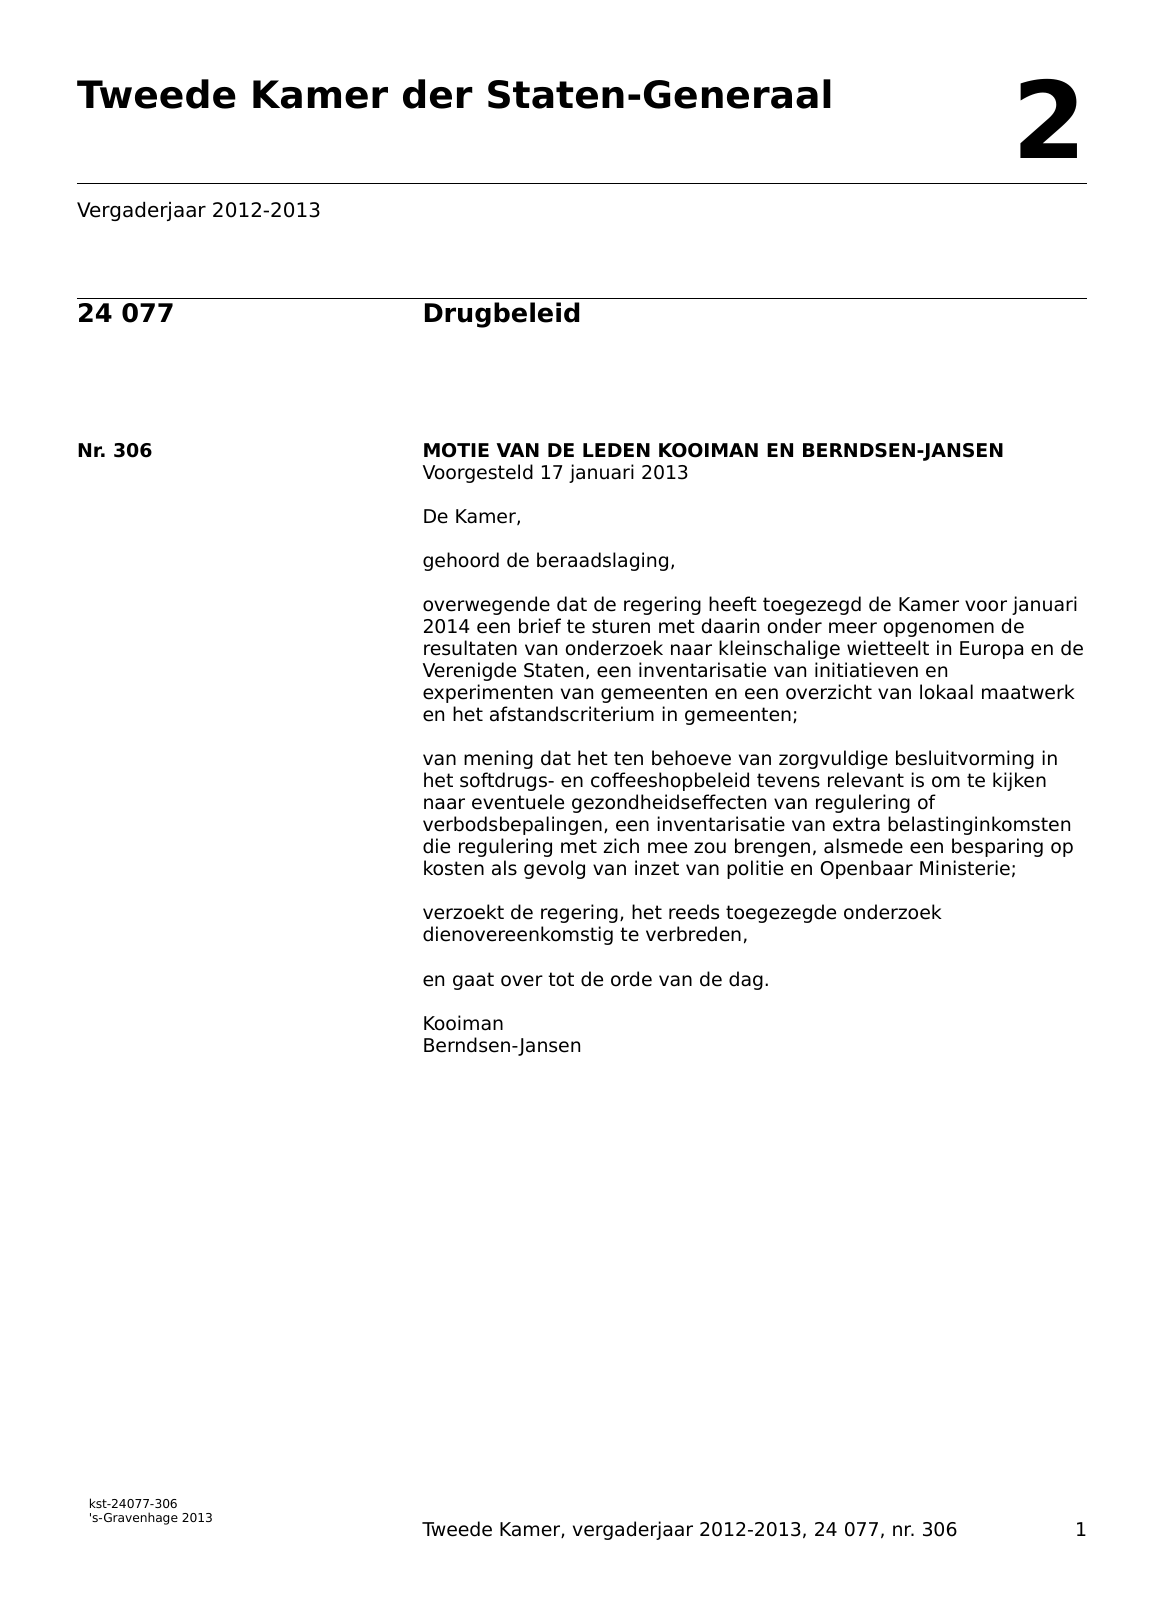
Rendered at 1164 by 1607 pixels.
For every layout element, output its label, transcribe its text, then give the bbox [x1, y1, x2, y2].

table_cell Vergaderjaar 2012-2013 [77, 184, 1087, 298]
text Berndsen-Jansen [422, 1034, 1087, 1057]
text van mening dat het ten behoeve van zorgvuldige besluitvorming in het softdrugs- en coffeeshopbeleid tevens relevant is om te kijken naar eventuele gezondheidseffecten van regulering of verbodsbepalingen, een inventarisatie van extra belastinginkomsten die regulering met zich mee zou brengen, alsmede een besparing op kosten als gevolg van inzet van politie en Openbaar Ministerie; [422, 748, 1087, 880]
text en gaat over tot de orde van de dag. [422, 968, 1087, 990]
text Voorgesteld 17 januari 2013 [422, 462, 1087, 484]
text overwegende dat de regering heeft toegezegd de Kamer voor januari 2014 een brief te sturen met daarin onder meer opgenomen de resultaten van onderzoek naar kleinschalige wietteelt in Europa en de Verenigde Staten, een inventarisatie van initiatieven en experimenten van gemeenten en een overzicht van lokaal maatwerk en het afstandscriterium in gemeenten; [422, 594, 1087, 726]
subtitle Nr. 306 MOTIE VAN DE LEDEN KOOIMAN EN BERNDSEN-JANSEN [77, 440, 1087, 462]
text 's-Gravenhage 2013 [88, 1511, 323, 1525]
table_header 2 [886, 59, 1087, 183]
text kst-24077-306 [88, 1497, 323, 1511]
text Kooiman [422, 1013, 1087, 1034]
text verzoekt de regering, het reeds toegezegde onderzoek dienovereenkomstig te verbreden, [422, 902, 1087, 946]
table_header Tweede Kamer der Staten-Generaal [77, 59, 886, 183]
text gehoord de beraadslaging, [422, 550, 1087, 572]
subtitle 24 077 Drugbeleid [77, 299, 1087, 329]
text De Kamer, [422, 506, 1087, 528]
